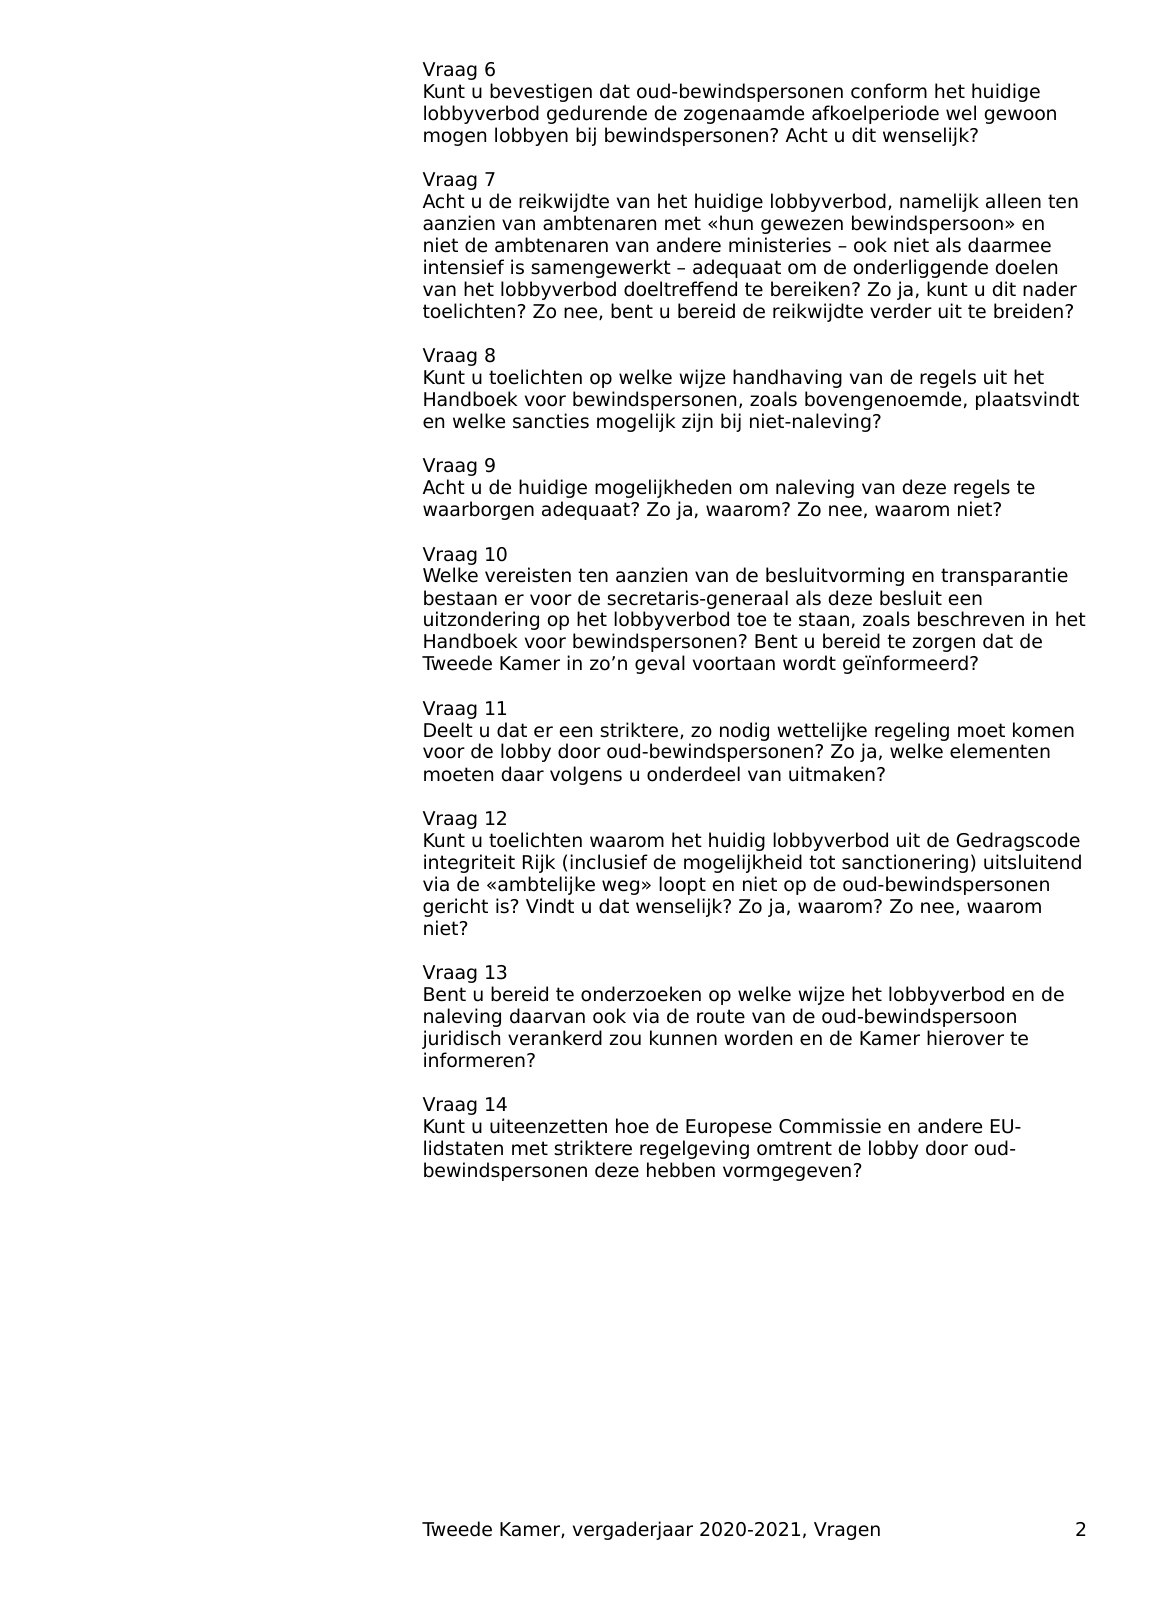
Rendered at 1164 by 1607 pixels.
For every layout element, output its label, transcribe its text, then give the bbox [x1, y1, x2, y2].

text Vraag 8 [422, 345, 1087, 367]
text Vraag 12 [422, 808, 1087, 829]
text Vraag 7 [422, 169, 1087, 191]
text Kunt u bevestigen dat oud-bewindspersonen conform het huidige lobbyverbod gedurende de zogenaamde afkoelperiode wel gewoon mogen lobbyen bij bewindspersonen? Acht u dit wenselijk? [422, 81, 1087, 147]
text Kunt u toelichten waarom het huidig lobbyverbod uit de Gedragscode integriteit Rijk (inclusief de mogelijkheid tot sanctionering) uitsluitend via de «ambtelijke weg» loopt en niet op de oud-bewindspersonen gericht is? Vindt u dat wenselijk? Zo ja, waarom? Zo nee, waarom niet? [422, 829, 1087, 939]
text Vraag 9 [422, 455, 1087, 477]
text Bent u bereid te onderzoeken op welke wijze het lobbyverbod en de naleving daarvan ook via de route van de oud-bewindspersoon juridisch verankerd zou kunnen worden en de Kamer hierover te informeren? [422, 984, 1087, 1072]
text Vraag 14 [422, 1094, 1087, 1116]
text Kunt u toelichten op welke wijze handhaving van de regels uit het Handboek voor bewindspersonen, zoals bovengenoemde, plaatsvindt en welke sancties mogelijk zijn bij niet-naleving? [422, 367, 1087, 433]
text Vraag 10 [422, 543, 1087, 565]
text Acht u de reikwijdte van het huidige lobbyverbod, namelijk alleen ten aanzien van ambtenaren met «hun gewezen bewindspersoon» en niet de ambtenaren van andere ministeries – ook niet als daarmee intensief is samengewerkt – adequaat om de onderliggende doelen van het lobbyverbod doeltreffend te bereiken? Zo ja, kunt u dit nader toelichten? Zo nee, bent u bereid de reikwijdte verder uit te breiden? [422, 191, 1087, 323]
text Vraag 13 [422, 962, 1087, 984]
text Vraag 11 [422, 697, 1087, 719]
text Vraag 6 [422, 59, 1087, 81]
text Kunt u uiteenzetten hoe de Europese Commissie en andere EU-lidstaten met striktere regelgeving omtrent de lobby door oud-bewindspersonen deze hebben vormgegeven? [422, 1116, 1087, 1182]
text Acht u de huidige mogelijkheden om naleving van deze regels te waarborgen adequaat? Zo ja, waarom? Zo nee, waarom niet? [422, 477, 1087, 521]
text Welke vereisten ten aanzien van de besluitvorming en transparantie bestaan er voor de secretaris-generaal als deze besluit een uitzondering op het lobbyverbod toe te staan, zoals beschreven in het Handboek voor bewindspersonen? Bent u bereid te zorgen dat de Tweede Kamer in zo’n geval voortaan wordt geïnformeerd? [422, 565, 1087, 675]
text Deelt u dat er een striktere, zo nodig wettelijke regeling moet komen voor de lobby door oud-bewindspersonen? Zo ja, welke elementen moeten daar volgens u onderdeel van uitmaken? [422, 719, 1087, 785]
